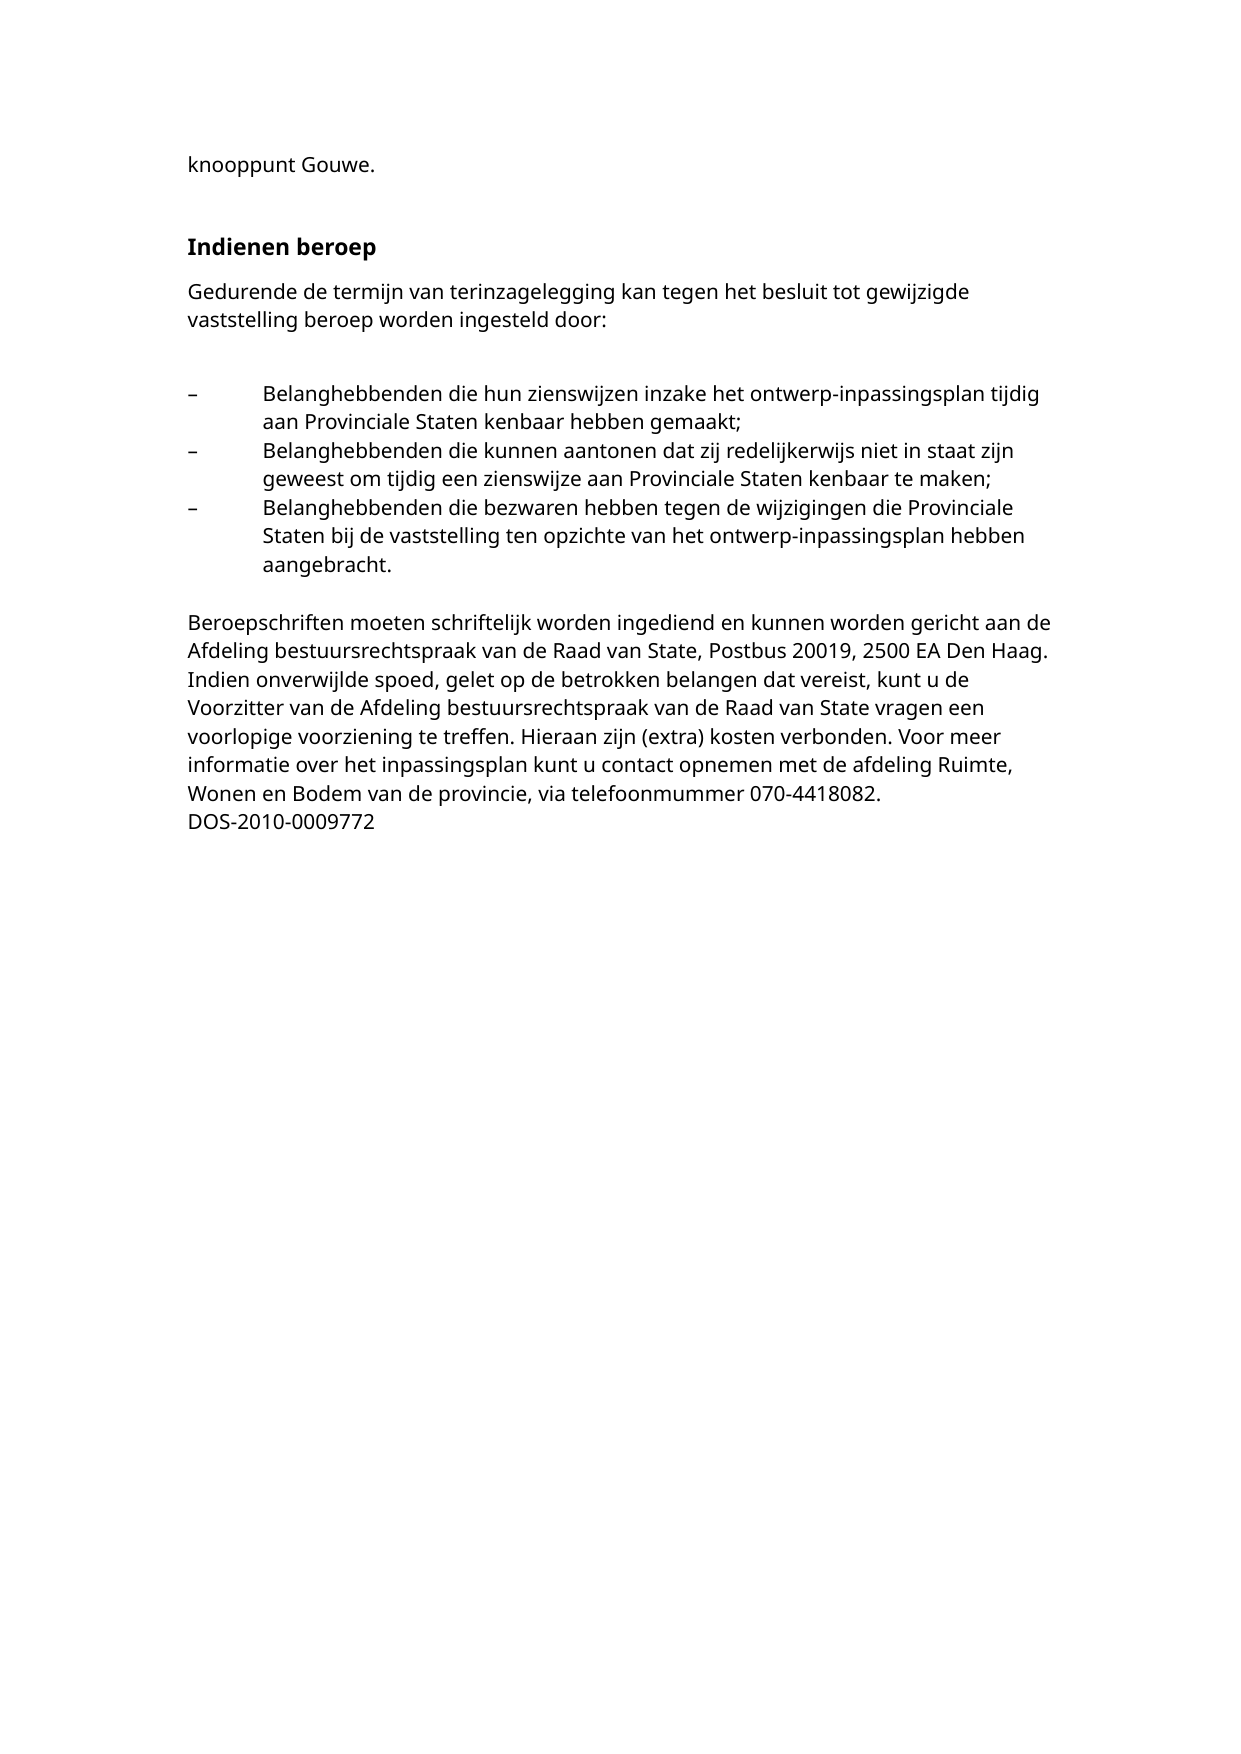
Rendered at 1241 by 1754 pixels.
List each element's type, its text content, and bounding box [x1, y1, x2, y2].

text Beroepschriften moeten schriftelijk worden ingediend en kunnen worden gericht aan de Afdeling bestuursrechtspraak van de Raad van State, Postbus 20019, 2500 EA Den Haag. Indien onverwijlde spoed, gelet op de betrokken belangen dat vereist, kunt u de Voorzitter van de Afdeling bestuursrechtspraak van de Raad van State vragen een voorlopige voorziening te treffen. Hieraan zijn (extra) kosten verbonden. Voor meer informatie over het inpassingsplan kunt u contact opnemen met de afdeling Ruimte, Wonen en Bodem van de provincie, via telefoonmummer 070-4418082. [187, 608, 1053, 807]
list Belanghebbenden die bezwaren hebben tegen de wijzigingen die Provinciale Staten bij de vaststelling ten opzichte van het ontwerp-inpassingsplan hebben aangebracht. [187, 493, 1053, 578]
subtitle Indienen beroep [187, 231, 1053, 262]
text Gedurende de termijn van terinzagelegging kan tegen het besluit tot gewijzigde vaststelling beroep worden ingesteld door: [187, 277, 1053, 334]
list Belanghebbenden die hun zienswijzen inzake het ontwerp-inpassingsplan tijdig aan Provinciale Staten kenbaar hebben gemaakt; [187, 379, 1053, 436]
list Belanghebbenden die kunnen aantonen dat zij redelijkerwijs niet in staat zijn geweest om tijdig een zienswijze aan Provinciale Staten kenbaar te maken; [187, 436, 1053, 493]
text DOS-2010-0009772 [187, 807, 1053, 836]
text knooppunt Gouwe. [187, 150, 1053, 178]
